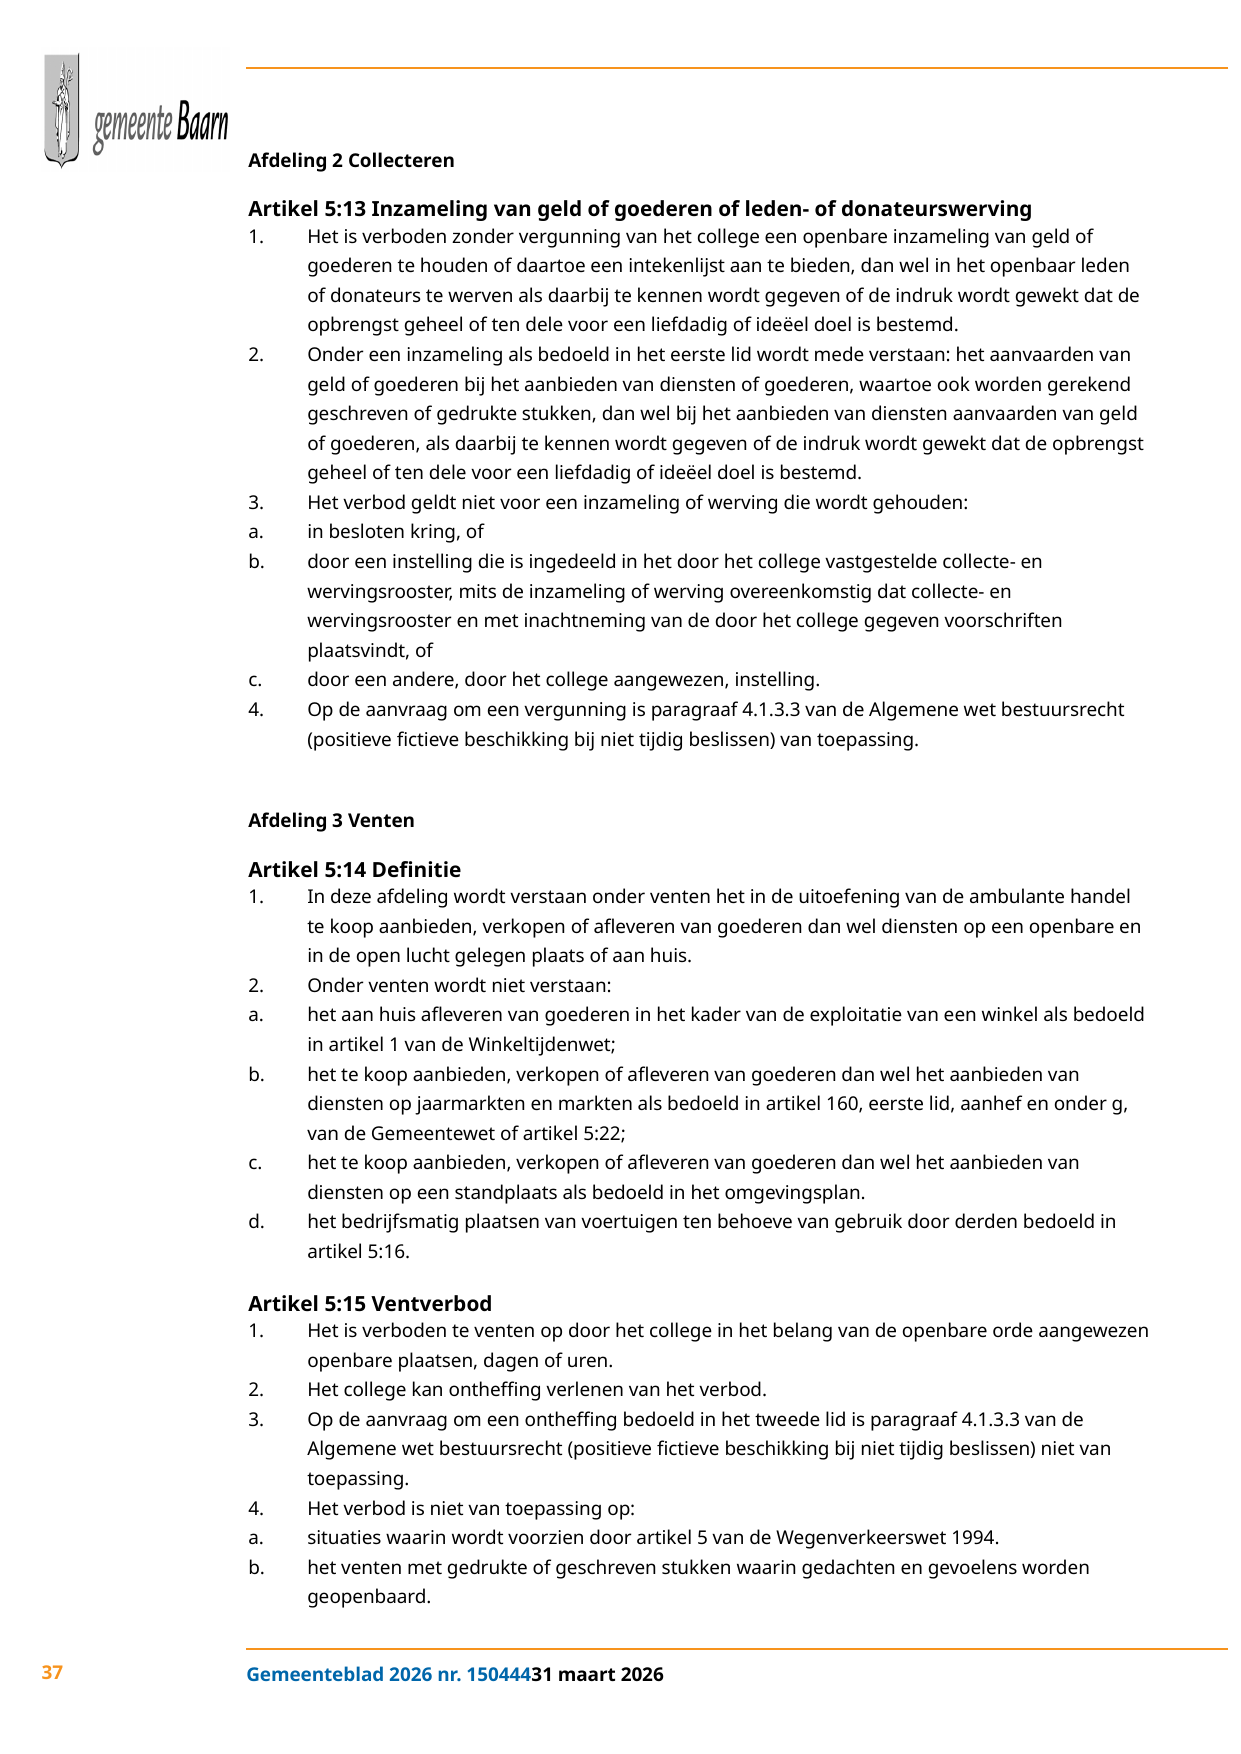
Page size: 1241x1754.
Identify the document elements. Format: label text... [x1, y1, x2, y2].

list Onder een inzameling als bedoeld in het eerste lid wordt mede verstaan: het aanvaarden van geld of goederen bij het aanbieden van diensten of goederen, waartoe ook worden gerekend geschreven of gedrukte stukken, dan wel bij het aanbieden van diensten aanvaarden van geld of goederen, als daarbij te kennen wordt gegeven of de indruk wordt gewekt dat de opbrengst geheel of ten dele voor een liefdadig of ideëel doel is bestemd. [248, 341, 1152, 485]
text Artikel 5:15 Ventverbod [248, 1289, 1152, 1317]
list Het verbod is niet van toepassing op: [248, 1495, 1152, 1520]
list het bedrijfsmatig plaatsen van voertuigen ten behoeve van gebruik door derden bedoeld in artikel 5:16. [248, 1209, 1152, 1264]
list het te koop aanbieden, verkopen of afleveren van goederen dan wel het aanbieden van diensten op een standplaats als bedoeld in het omgevingsplan. [248, 1149, 1152, 1205]
list Onder venten wordt niet verstaan: [248, 972, 1152, 998]
list Het is verboden zonder vergunning van het college een openbare inzameling van geld of goederen te houden of daartoe een intekenlijst aan te bieden, dan wel in het openbaar leden of donateurs te werven als daarbij te kennen wordt gegeven of de indruk wordt gewekt dat de opbrengst geheel of ten dele voor een liefdadig of ideëel doel is bestemd. [248, 223, 1152, 337]
list Het verbod geldt niet voor een inzameling of werving die wordt gehouden: [248, 489, 1152, 515]
list Op de aanvraag om een vergunning is paragraaf 4.1.3.3 van de Algemene wet bestuursrecht (positieve fictieve beschikking bij niet tijdig beslissen) van toepassing. [248, 696, 1152, 751]
picture [41, 47, 231, 172]
list Op de aanvraag om een ontheffing bedoeld in het tweede lid is paragraaf 4.1.3.3 van de Algemene wet bestuursrecht (positieve fictieve beschikking bij niet tijdig beslissen) niet van toepassing. [248, 1406, 1152, 1491]
list het aan huis afleveren van goederen in het kader van de exploitatie van een winkel als bedoeld in artikel 1 van de Winkeltijdenwet; [248, 1002, 1152, 1057]
list door een andere, door het college aangewezen, instelling. [248, 667, 1152, 692]
text Afdeling 2 Collecteren [248, 145, 1152, 173]
list door een instelling die is ingedeeld in het door het college vastgestelde collecte- en wervingsrooster, mits de inzameling of werving overeenkomstig dat collecte- en wervingsrooster en met inachtneming van de door het college gegeven voorschriften plaatsvindt, of [248, 548, 1152, 663]
list Het is verboden te venten op door het college in het belang van de openbare orde aangewezen openbare plaatsen, dagen of uren. [248, 1317, 1152, 1372]
list het te koop aanbieden, verkopen of afleveren van goederen dan wel het aanbieden van diensten op jaarmarkten en markten als bedoeld in artikel 160, eerste lid, aanhef en onder g, van de Gemeentewet of artikel 5:22; [248, 1061, 1152, 1146]
list in besloten kring, of [248, 519, 1152, 544]
text Artikel 5:14 Definitie [248, 855, 1152, 883]
list In deze afdeling wordt verstaan onder venten het in de uitoefening van de ambulante handel te koop aanbieden, verkopen of afleveren van goederen dan wel diensten op een openbare en in de open lucht gelegen plaats of aan huis. [248, 883, 1152, 968]
list Het college kan ontheffing verlenen van het verbod. [248, 1376, 1152, 1402]
list situaties waarin wordt voorzien door artikel 5 van de Wegenverkeerswet 1994. [248, 1524, 1152, 1550]
text Afdeling 3 Venten [248, 806, 1152, 834]
text Artikel 5:13 Inzameling van geld of goederen of leden- of donateurswerving [248, 194, 1152, 223]
list het venten met gedrukte of geschreven stukken waarin gedachten en gevoelens worden geopenbaard. [248, 1554, 1152, 1609]
